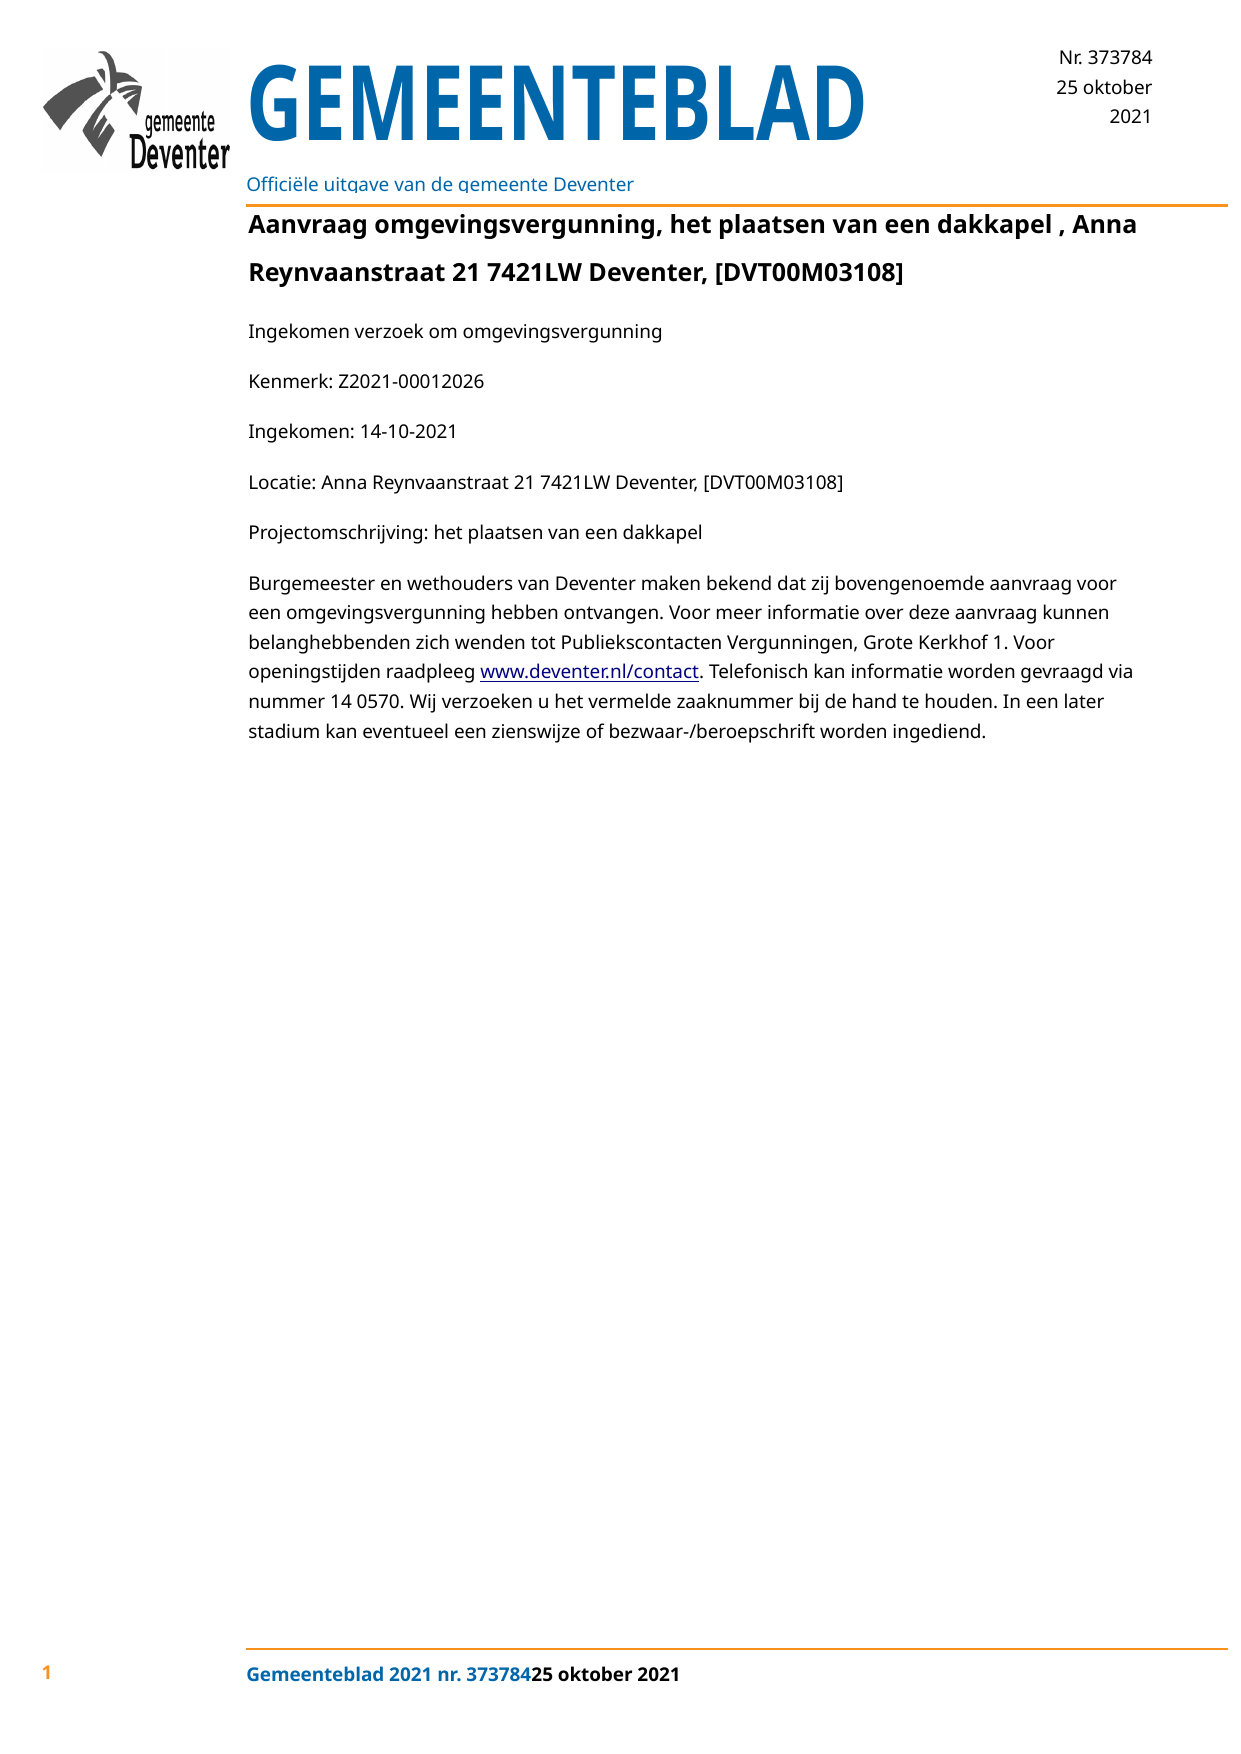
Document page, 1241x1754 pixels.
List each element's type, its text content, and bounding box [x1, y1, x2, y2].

text Aanvraag omgevingsvergunning, het plaatsen van een dakkapel , Anna Reynvaanstraat 21 7421LW Deventer, [DVT00M03108] [248, 207, 1152, 288]
text Projectomschrijving: het plaatsen van een dakkapel [248, 519, 1152, 545]
text Kenmerk: Z2021-00012026 [248, 368, 1152, 394]
text Ingekomen verzoek om omgevingsvergunning [248, 318, 1152, 344]
picture [41, 47, 231, 172]
text Locatie: Anna Reynvaanstraat 21 7421LW Deventer, [DVT00M03108] [248, 469, 1152, 495]
text Burgemeester en wethouders van Deventer maken bekend dat zij bovengenoemde aanvraag voor een omgevingsvergunning hebben ontvangen. Voor meer informatie over deze aanvraag kunnen belanghebbenden zich wenden tot Publiekscontacten Vergunningen, Grote Kerkhof 1. Voor openingstijden raadpleeg www.deventer.nl/contact. Telefonisch kan informatie worden gevraagd via nummer 14 0570. Wij verzoeken u het vermelde zaaknummer bij de hand te houden. In een later stadium kan eventueel een zienswijze of bezwaar-/beroepschrift worden ingediend. [248, 570, 1152, 744]
text Ingekomen: 14-10-2021 [248, 419, 1152, 444]
